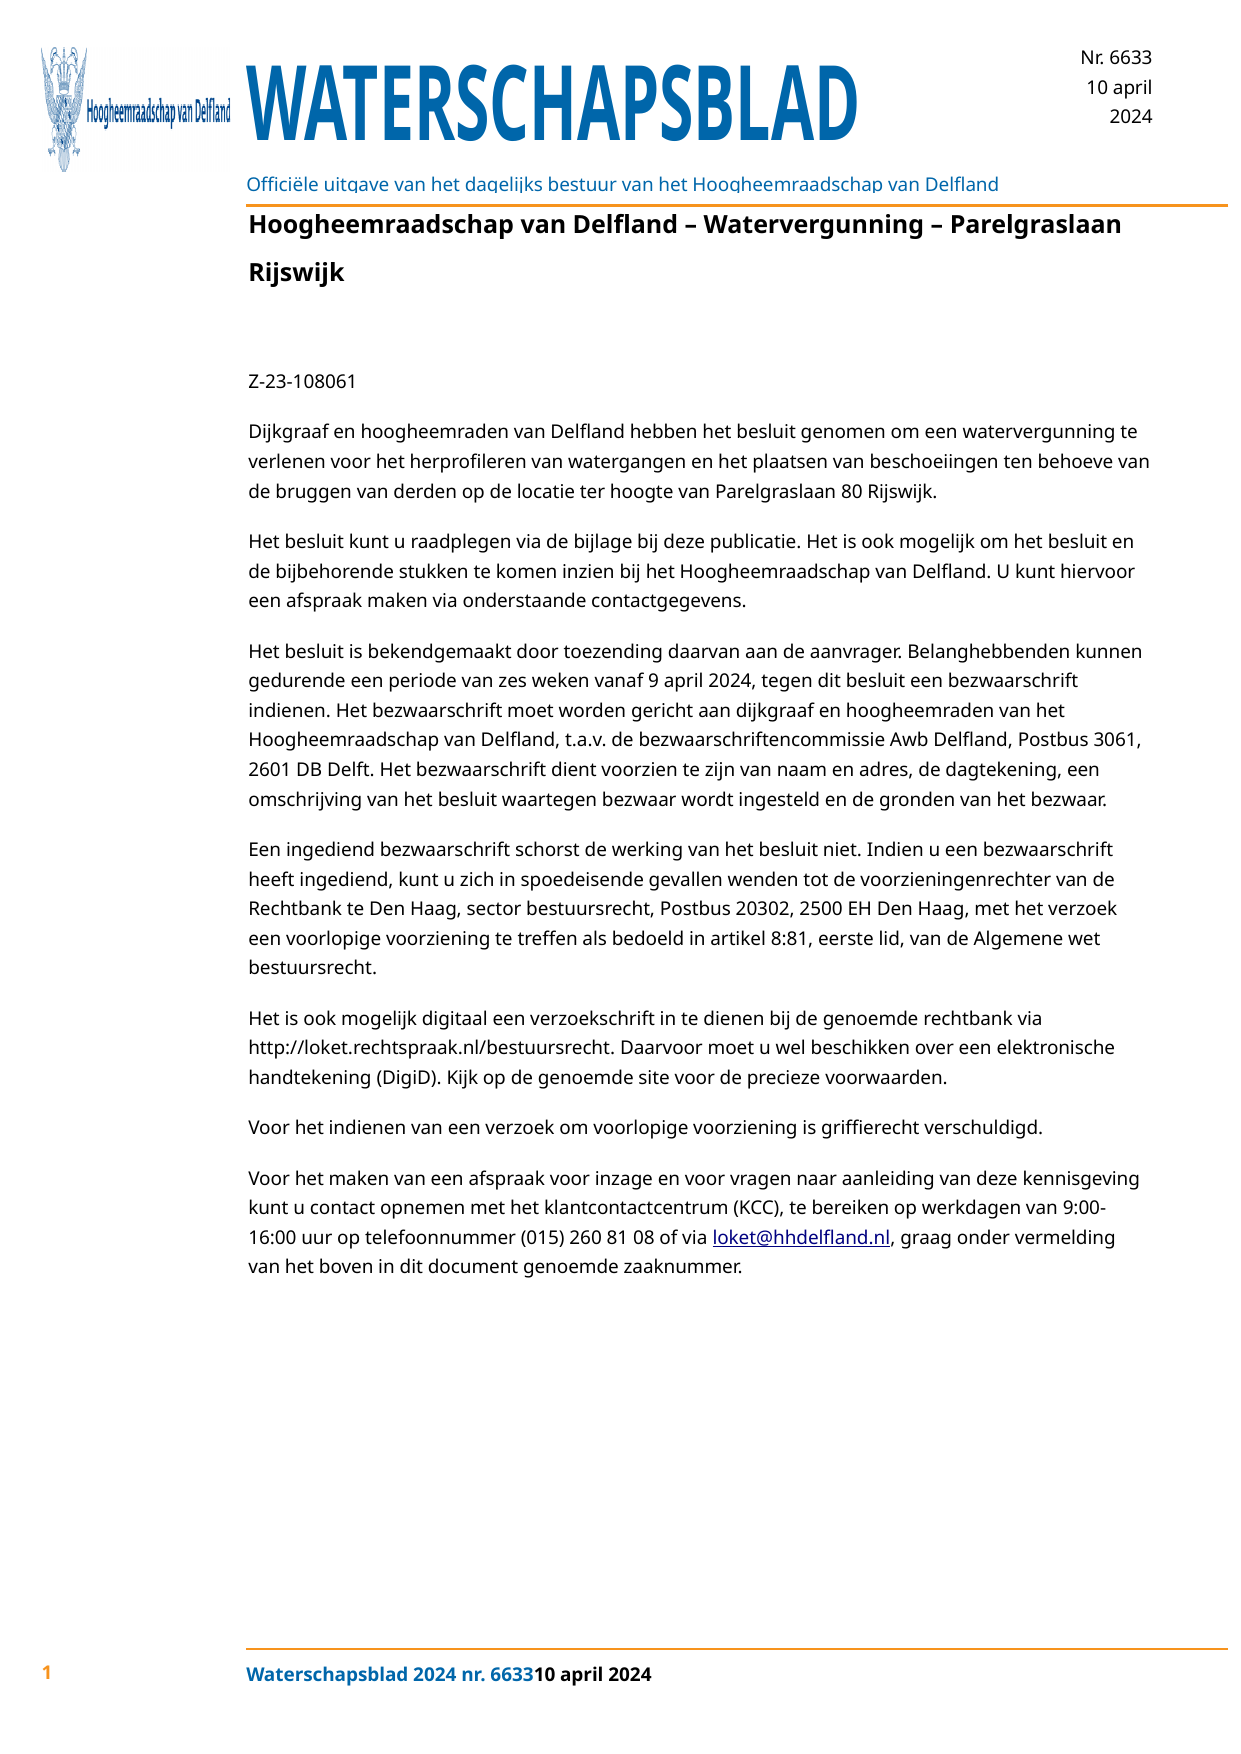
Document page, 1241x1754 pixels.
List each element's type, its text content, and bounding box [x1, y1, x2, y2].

text Voor het maken van een afspraak voor inzage en voor vragen naar aanleiding van deze kennisgeving kunt u contact opnemen met het klantcontactcentrum (KCC), te bereiken op werkdagen van 9:00-16:00 uur op telefoonnummer (015) 260 81 08 of via loket@hhdelfland.nl, graag onder vermelding van het boven in dit document genoemde zaaknummer. [248, 1165, 1152, 1279]
text Dijkgraaf en hoogheemraden van Delfland hebben het besluit genomen om een watervergunning te verlenen voor het herprofileren van watergangen en het plaatsen van beschoeiingen ten behoeve van de bruggen van derden op de locatie ter hoogte van Parelgraslaan 80 Rijswijk. [248, 419, 1152, 504]
picture [41, 47, 231, 172]
text Het besluit is bekendgemaakt door toezending daarvan aan de aanvrager. Belanghebbenden kunnen gedurende een periode van zes weken vanaf 9 april 2024, tegen dit besluit een bezwaarschrift indienen. Het bezwaarschrift moet worden gericht aan dijkgraaf en hoogheemraden van het Hoogheemraadschap van Delfland, t.a.v. de bezwaarschriftencommissie Awb Delfland, Postbus 3061, 2601 DB Delft. Het bezwaarschrift dient voorzien te zijn van naam en adres, de dagtekening, een omschrijving van het besluit waartegen bezwaar wordt ingesteld en de gronden van het bezwaar. [248, 638, 1152, 812]
text Het besluit kunt u raadplegen via de bijlage bij deze publicatie. Het is ook mogelijk om het besluit en de bijbehorende stukken te komen inzien bij het Hoogheemraadschap van Delfland. U kunt hiervoor een afspraak maken via onderstaande contactgegevens. [248, 528, 1152, 613]
text Z-23-108061 [248, 368, 1152, 394]
text Het is ook mogelijk digitaal een verzoekschrift in te dienen bij de genoemde rechtbank via http://loket.rechtspraak.nl/bestuursrecht. Daarvoor moet u wel beschikken over een elektronische handtekening (DigiD). Kijk op de genoemde site voor de precieze voorwaarden. [248, 1005, 1152, 1090]
text Voor het indienen van een verzoek om voorlopige voorziening is griffierecht verschuldigd. [248, 1114, 1152, 1140]
text Hoogheemraadschap van Delfland – Watervergunning – Parelgraslaan Rijswijk [248, 207, 1152, 288]
text Een ingediend bezwaarschrift schorst de werking van het besluit niet. Indien u een bezwaarschrift heeft ingediend, kunt u zich in spoedeisende gevallen wenden tot de voorzieningenrechter van de Rechtbank te Den Haag, sector bestuursrecht, Postbus 20302, 2500 EH Den Haag, met het verzoek een voorlopige voorziening te treffen als bedoeld in artikel 8:81, eerste lid, van de Algemene wet bestuursrecht. [248, 836, 1152, 980]
